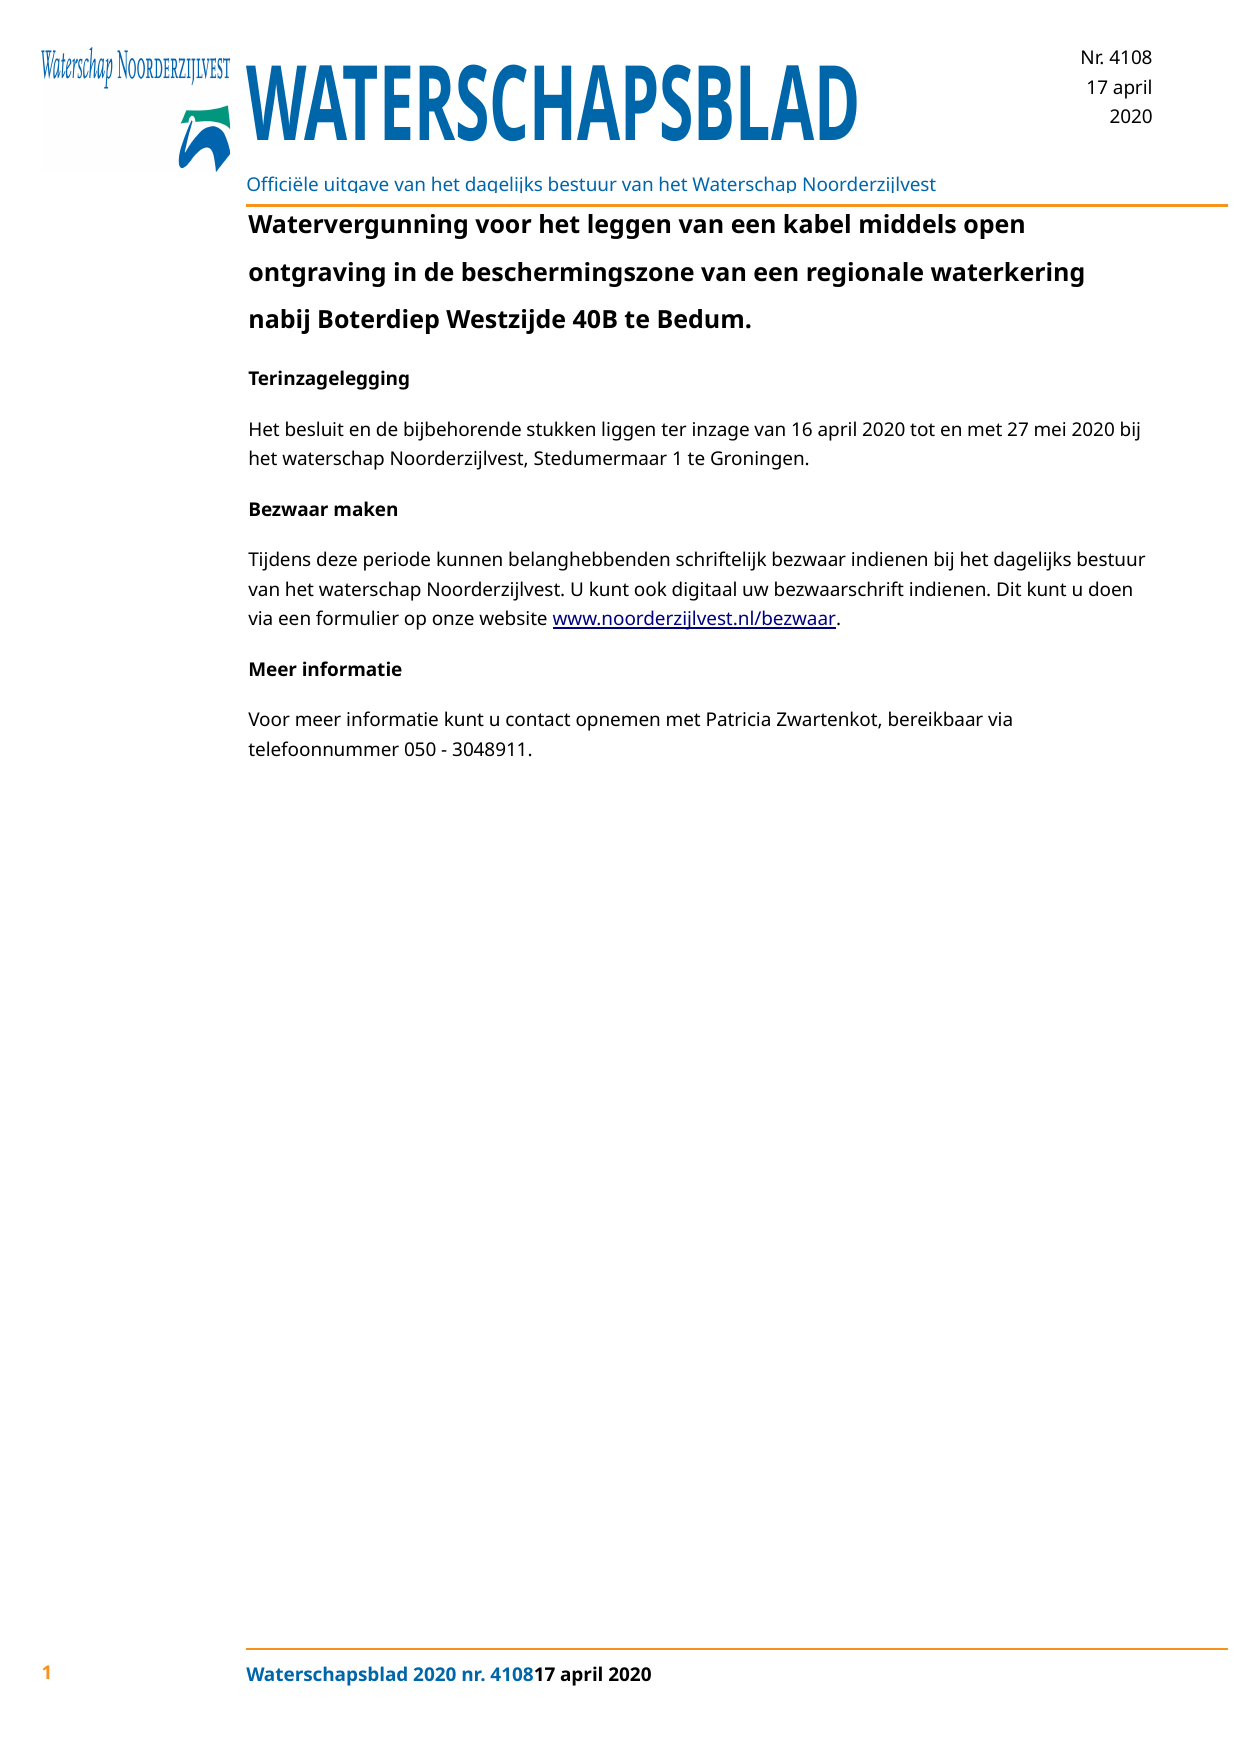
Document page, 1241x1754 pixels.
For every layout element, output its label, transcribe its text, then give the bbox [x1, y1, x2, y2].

text Bezwaar maken [248, 496, 1152, 522]
text Tijdens deze periode kunnen belanghebbenden schriftelijk bezwaar indienen bij het dagelijks bestuur van het waterschap Noorderzijlvest. U kunt ook digitaal uw bezwaarschrift indienen. Dit kunt u doen via een formulier op onze website www.noorderzijlvest.nl/bezwaar. [248, 546, 1152, 631]
text Voor meer informatie kunt u contact opnemen met Patricia Zwartenkot, bereikbaar via telefoonnummer 050 - 3048911. [248, 706, 1152, 762]
text Terinzagelegging [248, 366, 1152, 391]
picture [41, 47, 231, 172]
text Meer informatie [248, 656, 1152, 682]
text Het besluit en de bijbehorende stukken liggen ter inzage van 16 april 2020 tot en met 27 mei 2020 bij het waterschap Noorderzijlvest, Stedumermaar 1 te Groningen. [248, 416, 1152, 471]
text Watervergunning voor het leggen van een kabel middels open ontgraving in de beschermingszone van een regionale waterkering nabij Boterdiep Westzijde 40B te Bedum. [248, 207, 1152, 336]
